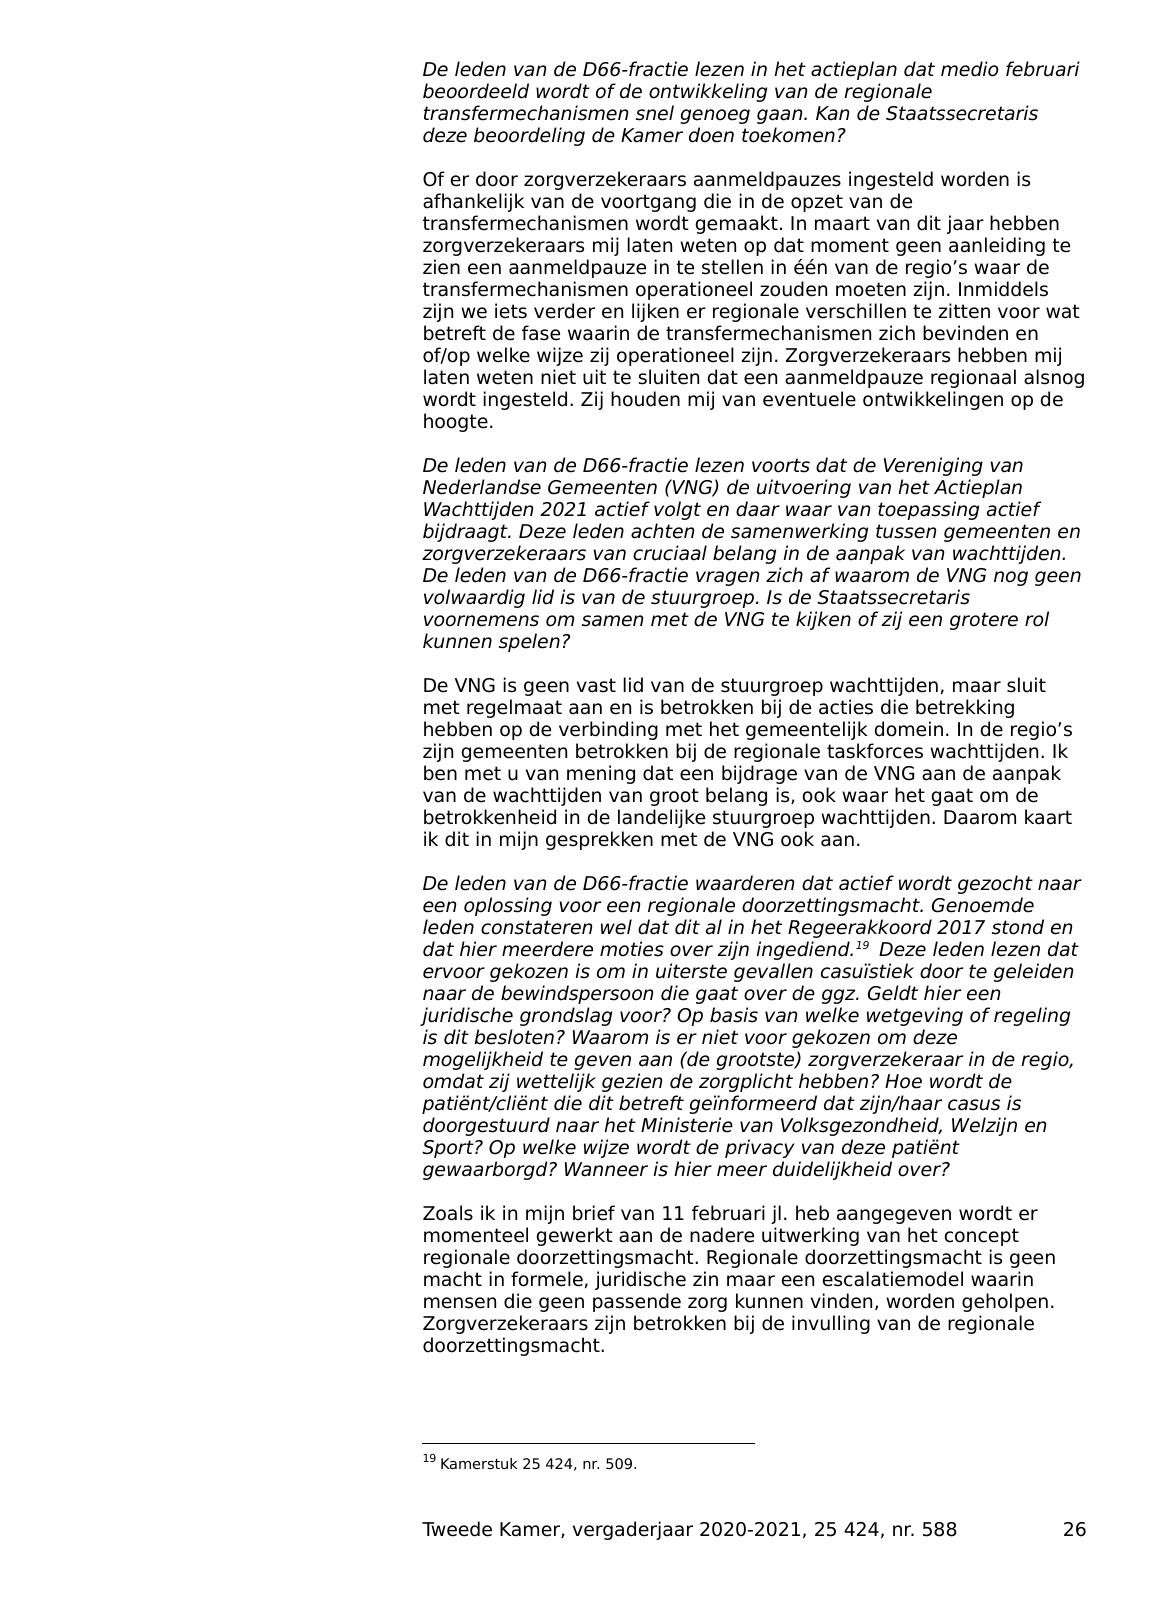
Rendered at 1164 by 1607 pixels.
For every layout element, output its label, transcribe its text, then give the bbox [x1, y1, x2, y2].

text De leden van de D66-fractie waarderen dat actief wordt gezocht naar een oplossing voor een regionale doorzettingsmacht. Genoemde leden constateren wel dat dit al in het Regeerakkoord 2017 stond en dat hier meerdere moties over zijn ingediend. Deze leden lezen dat ervoor gekozen is om in uiterste gevallen casuïstiek door te geleiden naar de bewindspersoon die gaat over de ggz. Geldt hier een juridische grondslag voor? Op basis van welke wetgeving of regeling is dit besloten? Waarom is er niet voor gekozen om deze mogelijkheid te geven aan (de grootste) zorgverzekeraar in de regio, omdat zij wettelijk gezien de zorgplicht hebben? Hoe wordt de patiënt/cliënt die dit betreft geïnformeerd dat zijn/haar casus is doorgestuurd naar het Ministerie van Volksgezondheid, Welzijn en Sport? Op welke wijze wordt de privacy van deze patiënt gewaarborgd? Wanneer is hier meer duidelijkheid over? [422, 873, 1087, 1181]
text De leden van de D66-fractie lezen in het actieplan dat medio februari beoordeeld wordt of de ontwikkeling van de regionale transfermechanismen snel genoeg gaan. Kan de Staatssecretaris deze beoordeling de Kamer doen toekomen? [422, 59, 1087, 147]
text Of er door zorgverzekeraars aanmeldpauzes ingesteld worden is afhankelijk van de voortgang die in de opzet van de transfermechanismen wordt gemaakt. In maart van dit jaar hebben zorgverzekeraars mij laten weten op dat moment geen aanleiding te zien een aanmeldpauze in te stellen in één van de regio’s waar de transfermechanismen operationeel zouden moeten zijn. Inmiddels zijn we iets verder en lijken er regionale verschillen te zitten voor wat betreft de fase waarin de transfermechanismen zich bevinden en of/op welke wijze zij operationeel zijn. Zorgverzekeraars hebben mij laten weten niet uit te sluiten dat een aanmeldpauze regionaal alsnog wordt ingesteld. Zij houden mij van eventuele ontwikkelingen op de hoogte. [422, 169, 1087, 433]
text De VNG is geen vast lid van de stuurgroep wachttijden, maar sluit met regelmaat aan en is betrokken bij de acties die betrekking hebben op de verbinding met het gemeentelijk domein. In de regio’s zijn gemeenten betrokken bij de regionale taskforces wachttijden. Ik ben met u van mening dat een bijdrage van de VNG aan de aanpak van de wachttijden van groot belang is, ook waar het gaat om de betrokkenheid in de landelijke stuurgroep wachttijden. Daarom kaart ik dit in mijn gesprekken met de VNG ook aan. [422, 675, 1087, 851]
text Zoals ik in mijn brief van 11 februari jl. heb aangegeven wordt er momenteel gewerkt aan de nadere uitwerking van het concept regionale doorzettingsmacht. Regionale doorzettingsmacht is geen macht in formele, juridische zin maar een escalatiemodel waarin mensen die geen passende zorg kunnen vinden, worden geholpen. Zorgverzekeraars zijn betrokken bij de invulling van de regionale doorzettingsmacht. [422, 1203, 1087, 1357]
text Kamerstuk 25 424, nr. 509. [422, 1452, 1087, 1474]
text De leden van de D66-fractie lezen voorts dat de Vereniging van Nederlandse Gemeenten (VNG) de uitvoering van het Actieplan Wachttijden 2021 actief volgt en daar waar van toepassing actief bijdraagt. Deze leden achten de samenwerking tussen gemeenten en zorgverzekeraars van cruciaal belang in de aanpak van wachttijden. De leden van de D66-fractie vragen zich af waarom de VNG nog geen volwaardig lid is van de stuurgroep. Is de Staatssecretaris voornemens om samen met de VNG te kijken of zij een grotere rol kunnen spelen? [422, 455, 1087, 653]
